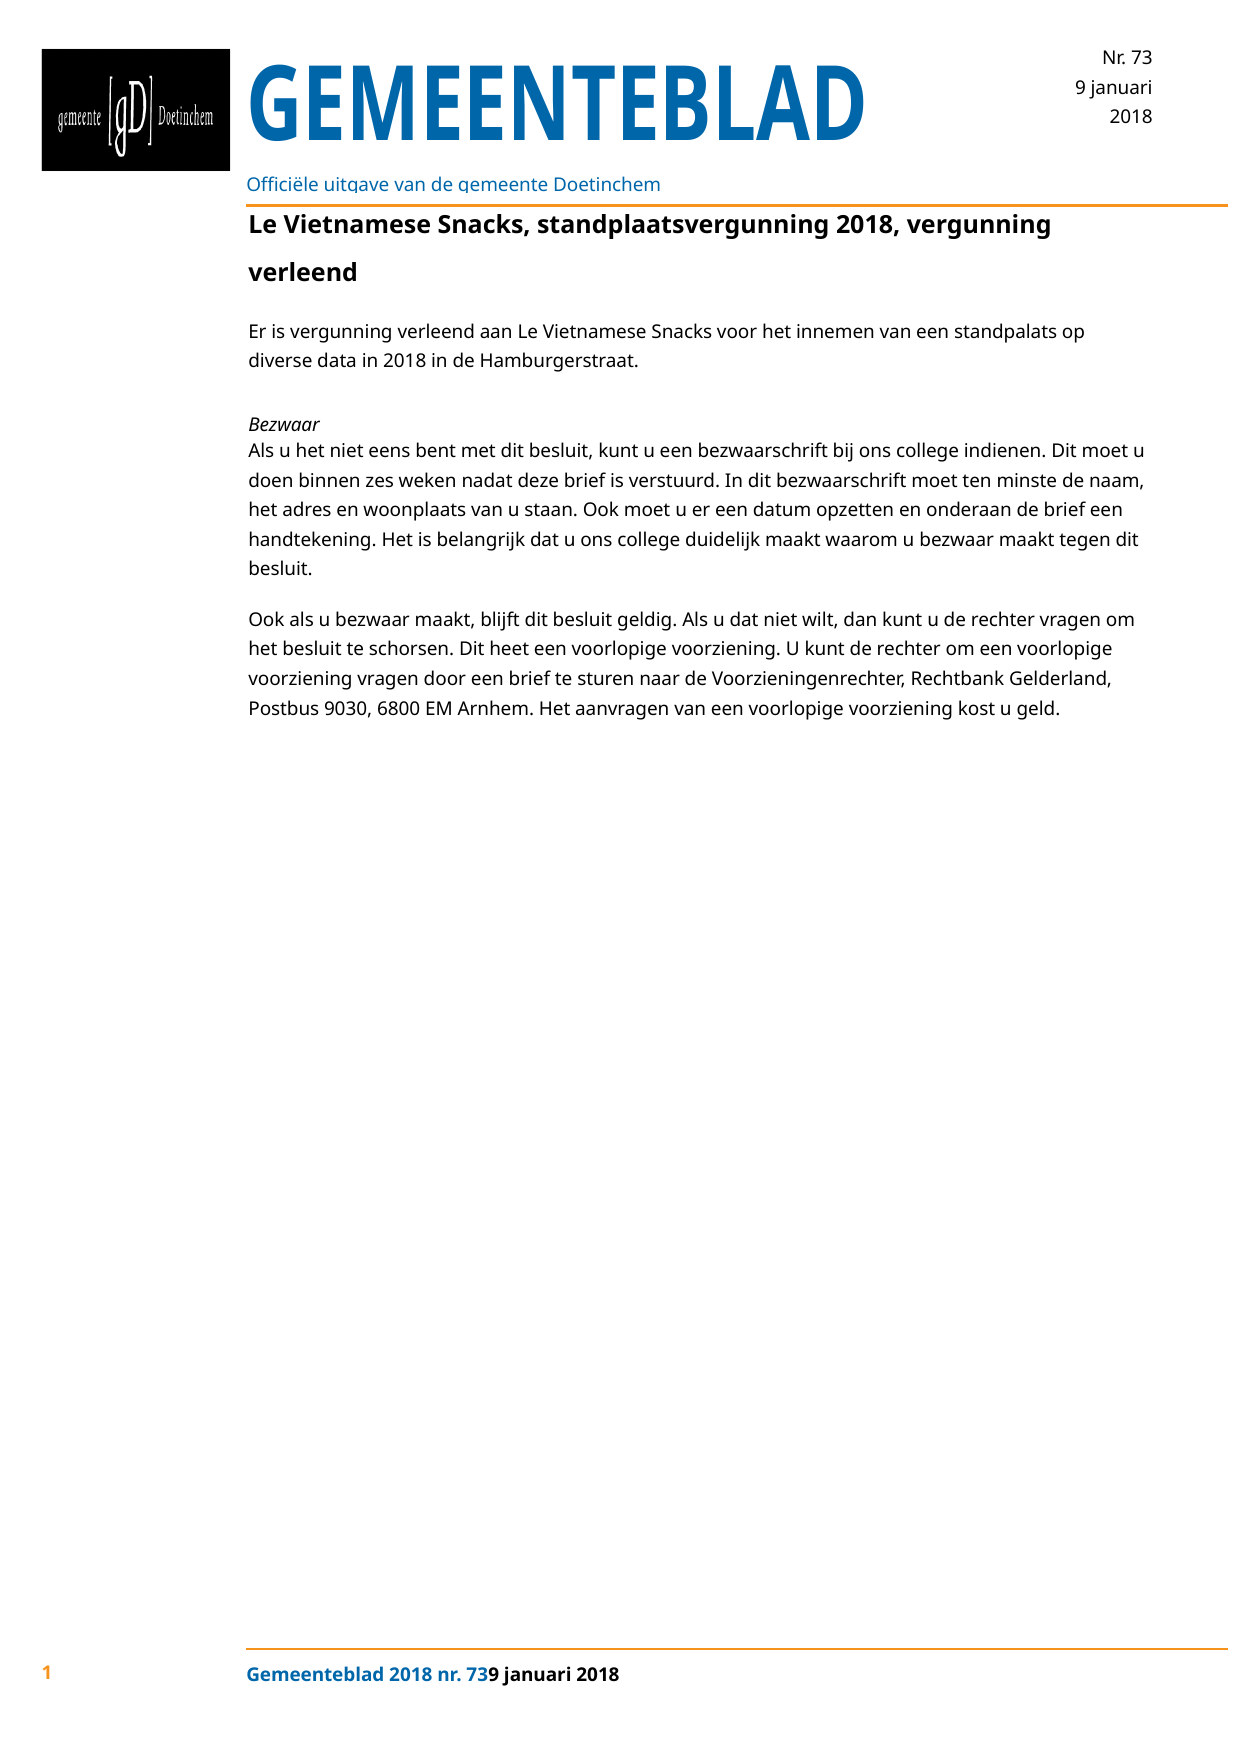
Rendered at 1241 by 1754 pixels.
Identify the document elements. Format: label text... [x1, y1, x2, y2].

text Als u het niet eens bent met dit besluit, kunt u een bezwaarschrift bij ons college indienen. Dit moet u doen binnen zes weken nadat deze brief is verstuurd. In dit bezwaarschrift moet ten minste de naam, het adres en woonplaats van u staan. Ook moet u er een datum opzetten en onderaan de brief een handtekening. Het is belangrijk dat u ons college duidelijk maakt waarom u bezwaar maakt tegen dit besluit. [248, 437, 1152, 581]
text Bezwaar [248, 411, 1152, 437]
text Le Vietnamese Snacks, standplaatsvergunning 2018, vergunning verleend [248, 207, 1152, 288]
text Ook als u bezwaar maakt, blijft dit besluit geldig. Als u dat niet wilt, dan kunt u de rechter vragen om het besluit te schorsen. Dit heet een voorlopige voorziening. U kunt de rechter om een voorlopige voorziening vragen door een brief te sturen naar de Voorzieningenrechter, Rechtbank Gelderland, Postbus 9030, 6800 EM Arnhem. Het aanvragen van een voorlopige voorziening kost u geld. [248, 606, 1152, 720]
text Er is vergunning verleend aan Le Vietnamese Snacks voor het innemen van een standpalats op diverse data in 2018 in de Hamburgerstraat. [248, 318, 1152, 373]
picture [41, 47, 231, 172]
